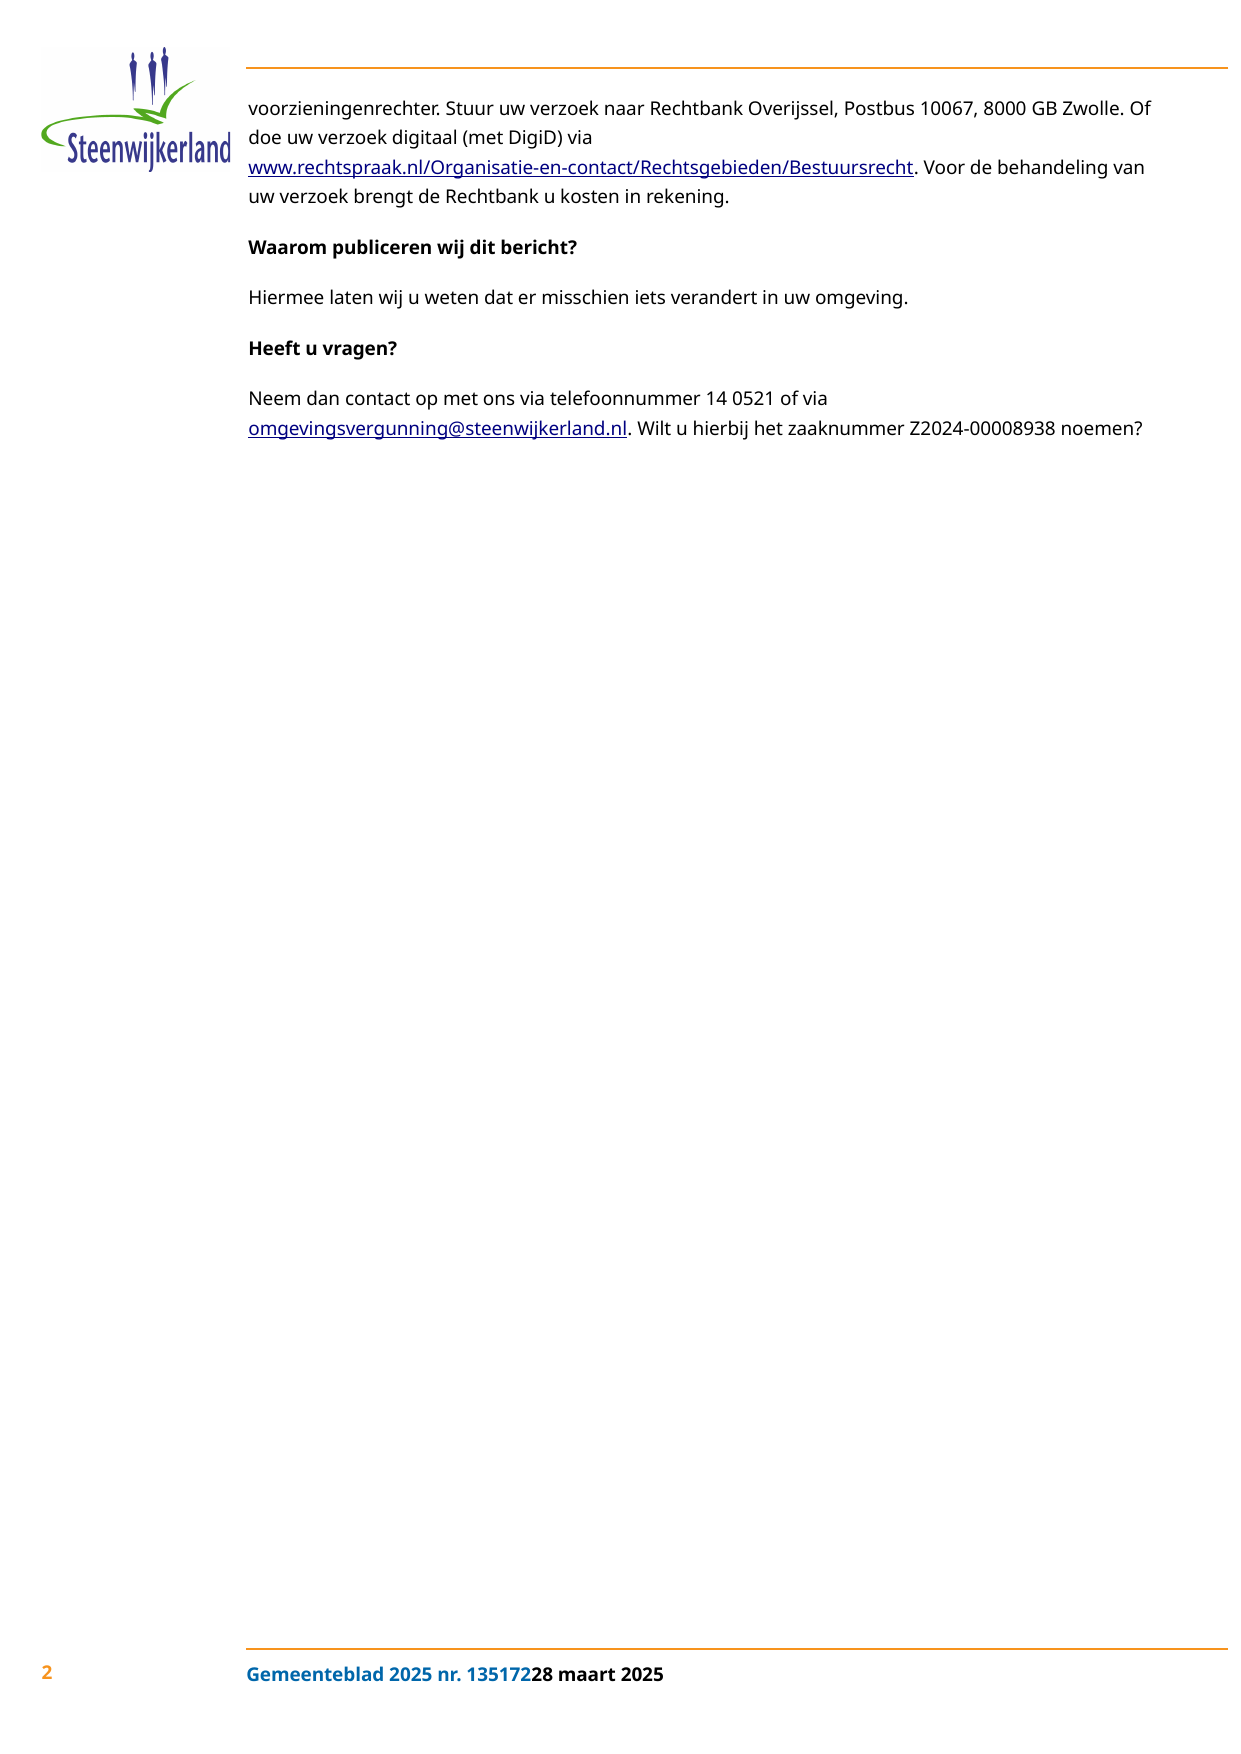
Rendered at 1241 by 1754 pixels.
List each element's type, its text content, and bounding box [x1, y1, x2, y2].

text Hiermee laten wij u weten dat er misschien iets verandert in uw omgeving. [248, 284, 1152, 310]
text Waarom publiceren wij dit bericht? [248, 234, 1152, 260]
picture [41, 47, 231, 172]
text Neem dan contact op met ons via telefoonnummer 14 0521 of via omgevingsvergunning@steenwijkerland.nl. Wilt u hierbij het zaaknummer Z2024-00008938 noemen? [248, 385, 1152, 441]
text voorzieningenrechter. Stuur uw verzoek naar Rechtbank Overijssel, Postbus 10067, 8000 GB Zwolle. Of doe uw verzoek digitaal (met DigiD) via www.rechtspraak.nl/Organisatie-en-contact/Rechtsgebieden/Bestuursrecht. Voor de behandeling van uw verzoek brengt de Rechtbank u kosten in rekening. [248, 95, 1152, 209]
text Heeft u vragen? [248, 335, 1152, 361]
